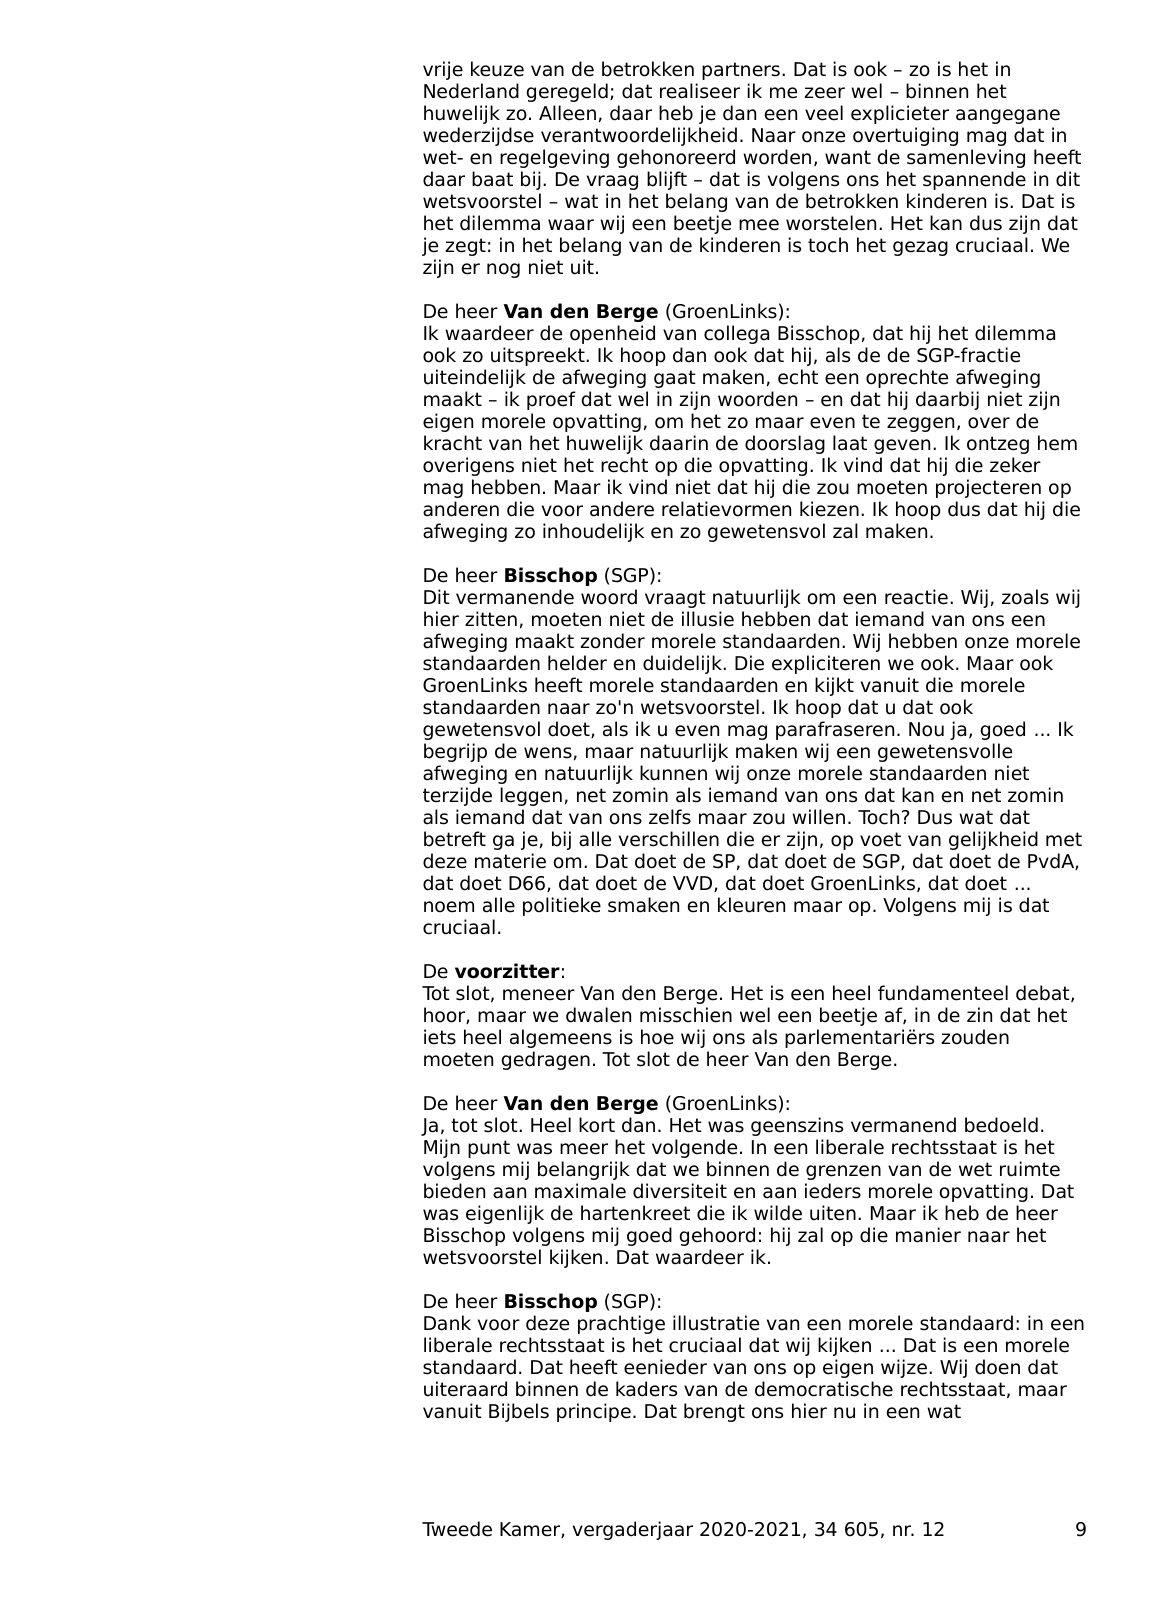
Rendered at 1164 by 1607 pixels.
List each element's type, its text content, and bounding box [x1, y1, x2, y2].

text Dit vermanende woord vraagt natuurlijk om een reactie. Wij, zoals wij hier zitten, moeten niet de illusie hebben dat iemand van ons een afweging maakt zonder morele standaarden. Wij hebben onze morele standaarden helder en duidelijk. Die expliciteren we ook. Maar ook GroenLinks heeft morele standaarden en kijkt vanuit die morele standaarden naar zo'n wetsvoorstel. Ik hoop dat u dat ook gewetensvol doet, als ik u even mag parafraseren. Nou ja, goed ... Ik begrijp de wens, maar natuurlijk maken wij een gewetensvolle afweging en natuurlijk kunnen wij onze morele standaarden niet terzijde leggen, net zomin als iemand van ons dat kan en net zomin als iemand dat van ons zelfs maar zou willen. Toch? Dus wat dat betreft ga je, bij alle verschillen die er zijn, op voet van gelijkheid met deze materie om. Dat doet de SP, dat doet de SGP, dat doet de PvdA, dat doet D66, dat doet de VVD, dat doet GroenLinks, dat doet ... noem alle politieke smaken en kleuren maar op. Volgens mij is dat cruciaal. [422, 587, 1087, 939]
text De heer Van den Berge (GroenLinks): [422, 301, 1087, 323]
text vrije keuze van de betrokken partners. Dat is ook – zo is het in Nederland geregeld; dat realiseer ik me zeer wel – binnen het huwelijk zo. Alleen, daar heb je dan een veel explicieter aangegane wederzijdse verantwoordelijkheid. Naar onze overtuiging mag dat in wet- en regelgeving gehonoreerd worden, want de samenleving heeft daar baat bij. De vraag blijft – dat is volgens ons het spannende in dit wetsvoorstel – wat in het belang van de betrokken kinderen is. Dat is het dilemma waar wij een beetje mee worstelen. Het kan dus zijn dat je zegt: in het belang van de kinderen is toch het gezag cruciaal. We zijn er nog niet uit. [422, 59, 1087, 279]
text De voorzitter: [422, 961, 1087, 983]
text De heer Bisschop (SGP): [422, 565, 1087, 587]
text Tot slot, meneer Van den Berge. Het is een heel fundamenteel debat, hoor, maar we dwalen misschien wel een beetje af, in de zin dat het iets heel algemeens is hoe wij ons als parlementariërs zouden moeten gedragen. Tot slot de heer Van den Berge. [422, 983, 1087, 1071]
text Ja, tot slot. Heel kort dan. Het was geenszins vermanend bedoeld. Mijn punt was meer het volgende. In een liberale rechtsstaat is het volgens mij belangrijk dat we binnen de grenzen van de wet ruimte bieden aan maximale diversiteit en aan ieders morele opvatting. Dat was eigenlijk de hartenkreet die ik wilde uiten. Maar ik heb de heer Bisschop volgens mij goed gehoord: hij zal op die manier naar het wetsvoorstel kijken. Dat waardeer ik. [422, 1115, 1087, 1269]
text Ik waardeer de openheid van collega Bisschop, dat hij het dilemma ook zo uitspreekt. Ik hoop dan ook dat hij, als de de SGP-fractie uiteindelijk de afweging gaat maken, echt een oprechte afweging maakt – ik proef dat wel in zijn woorden – en dat hij daarbij niet zijn eigen morele opvatting, om het zo maar even te zeggen, over de kracht van het huwelijk daarin de doorslag laat geven. Ik ontzeg hem overigens niet het recht op die opvatting. Ik vind dat hij die zeker mag hebben. Maar ik vind niet dat hij die zou moeten projecteren op anderen die voor andere relatievormen kiezen. Ik hoop dus dat hij die afweging zo inhoudelijk en zo gewetensvol zal maken. [422, 323, 1087, 543]
text De heer Van den Berge (GroenLinks): [422, 1093, 1087, 1115]
text De heer Bisschop (SGP): [422, 1291, 1087, 1313]
text Dank voor deze prachtige illustratie van een morele standaard: in een liberale rechtsstaat is het cruciaal dat wij kijken ... Dat is een morele standaard. Dat heeft eenieder van ons op eigen wijze. Wij doen dat uiteraard binnen de kaders van de democratische rechtsstaat, maar vanuit Bijbels principe. Dat brengt ons hier nu in een wat [422, 1313, 1087, 1423]
